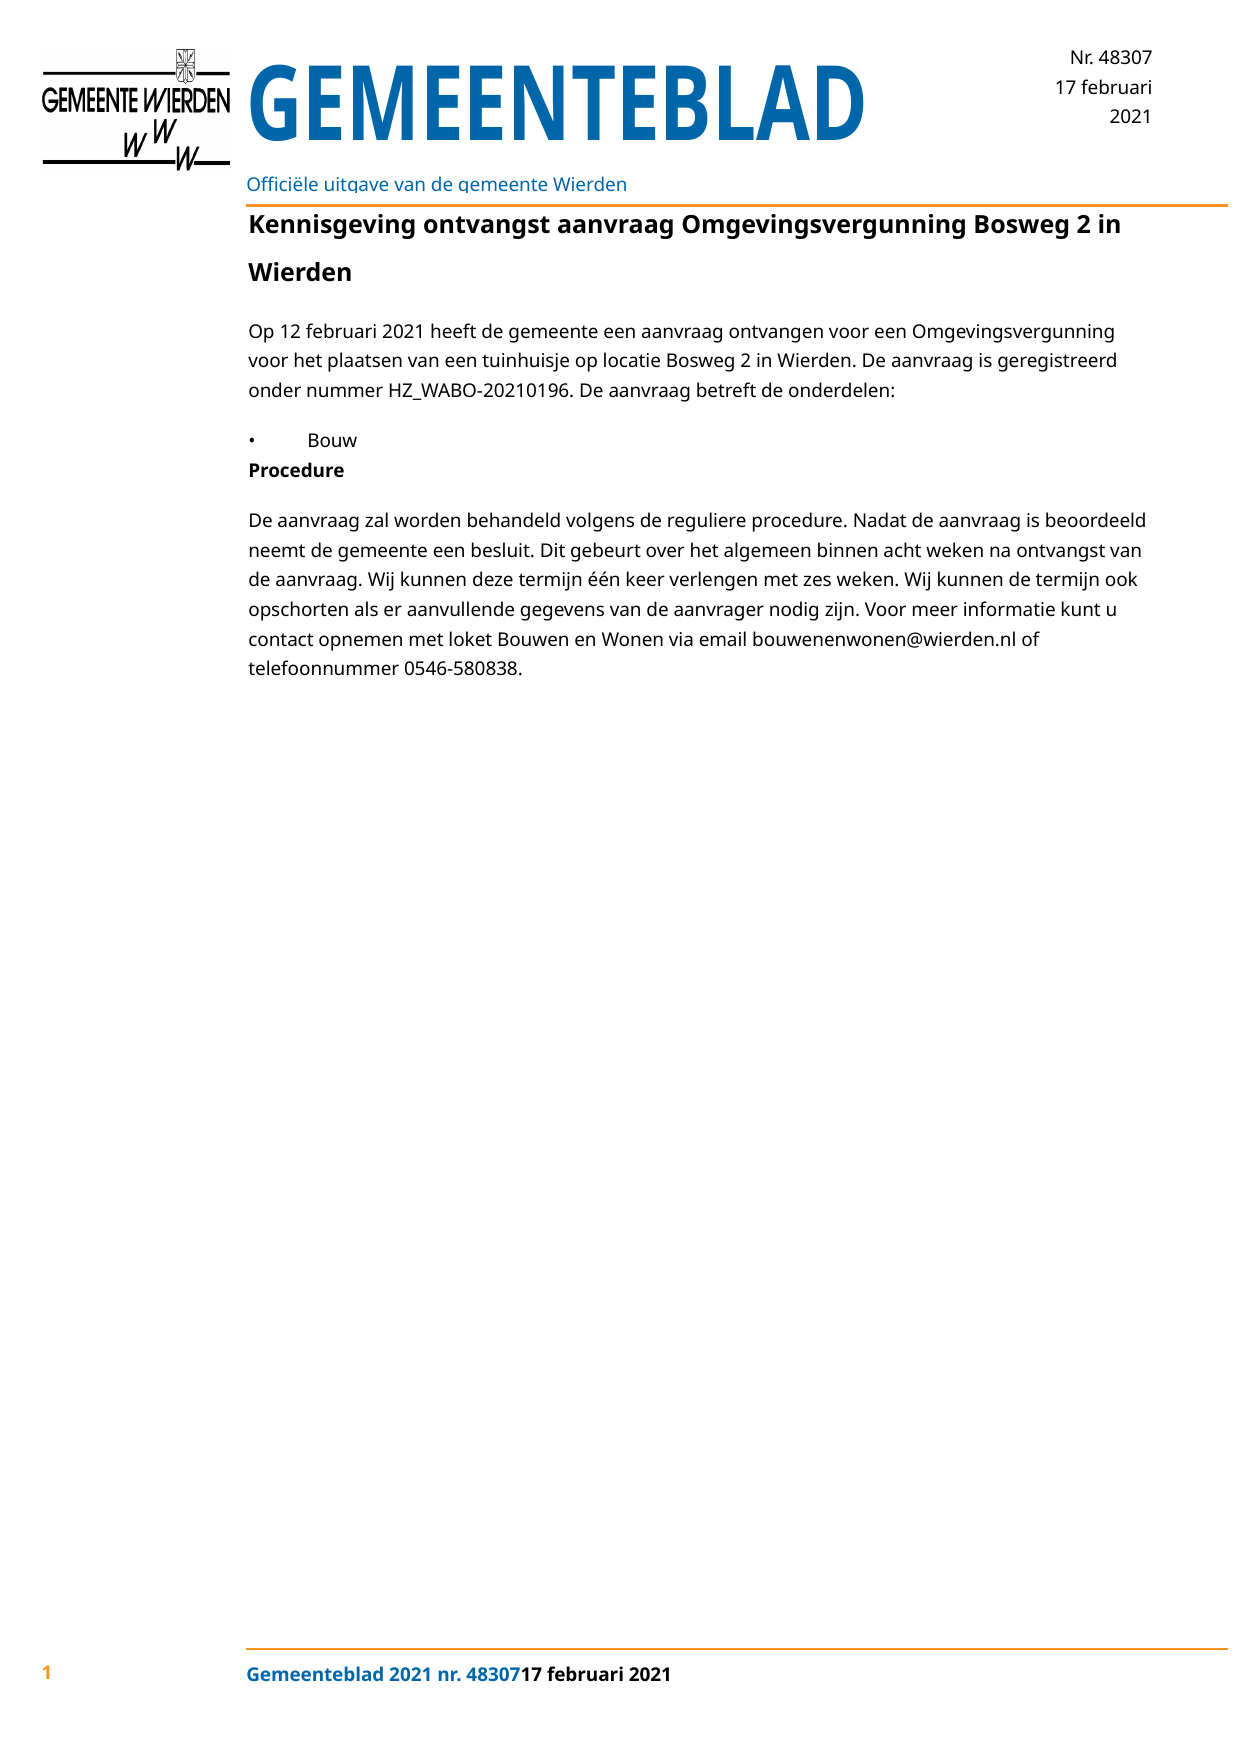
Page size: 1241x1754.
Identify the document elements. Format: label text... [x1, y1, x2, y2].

text Kennisgeving ontvangst aanvraag Omgevingsvergunning Bosweg 2 in Wierden [248, 207, 1152, 288]
picture [41, 47, 231, 172]
text De aanvraag zal worden behandeld volgens de reguliere procedure. Nadat de aanvraag is beoordeeld neemt de gemeente een besluit. Dit gebeurt over het algemeen binnen acht weken na ontvangst van de aanvraag. Wij kunnen deze termijn één keer verlengen met zes weken. Wij kunnen de termijn ook opschorten als er aanvullende gegevens van de aanvrager nodig zijn. Voor meer informatie kunt u contact opnemen met loket Bouwen en Wonen via email bouwenenwonen@wierden.nl of telefoonnummer 0546-580838. [248, 507, 1152, 681]
text Op 12 februari 2021 heeft de gemeente een aanvraag ontvangen voor een Omgevingsvergunning voor het plaatsen van een tuinhuisje op locatie Bosweg 2 in Wierden. De aanvraag is geregistreerd onder nummer HZ_WABO-20210196. De aanvraag betreft de onderdelen: [248, 318, 1152, 403]
list Bouw [248, 427, 1152, 453]
text Procedure [248, 457, 1152, 483]
